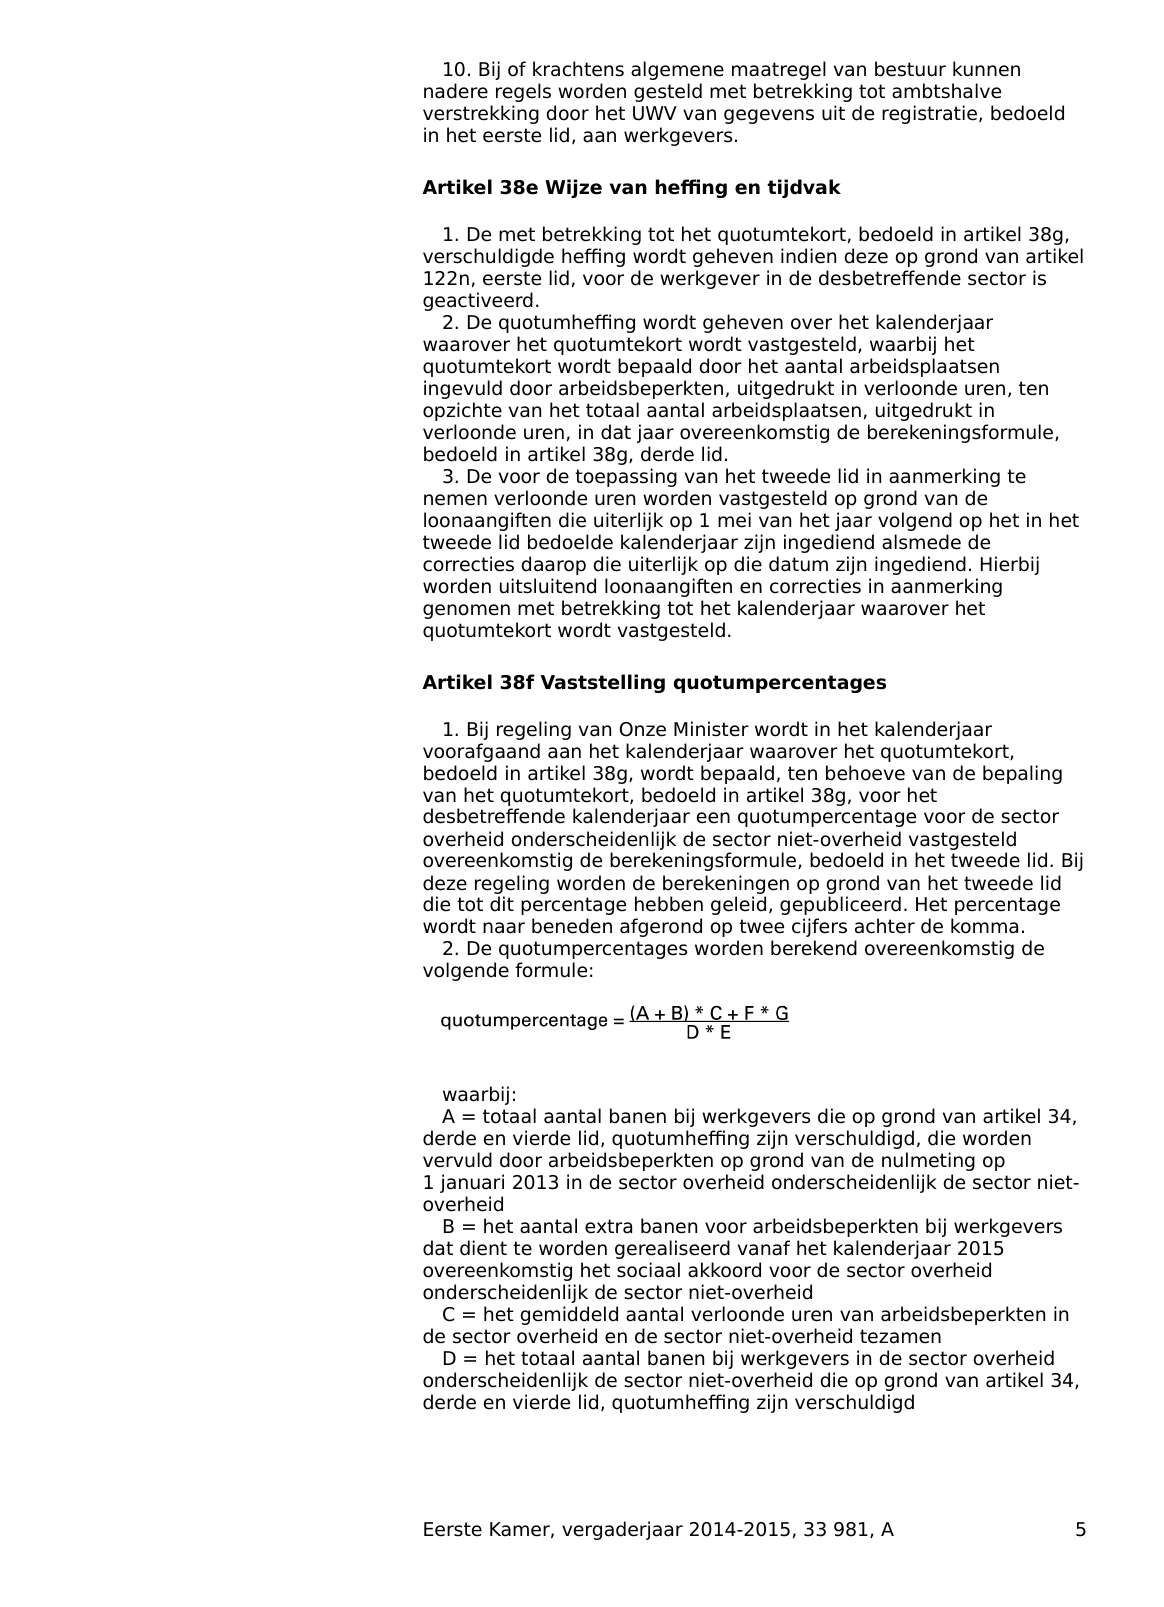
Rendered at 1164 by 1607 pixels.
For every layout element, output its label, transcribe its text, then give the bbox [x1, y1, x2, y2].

picture [422, 1004, 866, 1040]
text D = het totaal aantal banen bij werkgevers in de sector overheid onderscheidenlijk de sector niet-overheid die op grond van artikel 34, derde en vierde lid, quotumheffing zijn verschuldigd [422, 1348, 1087, 1414]
subtitle Artikel 38f Vaststelling quotumpercentages [422, 672, 1087, 693]
text 3. De voor de toepassing van het tweede lid in aanmerking te nemen verloonde uren worden vastgesteld op grond van de loonaangiften die uiterlijk op 1 mei van het jaar volgend op het in het tweede lid bedoelde kalenderjaar zijn ingediend alsmede de correcties daarop die uiterlijk op die datum zijn ingediend. Hierbij worden uitsluitend loonaangiften en correcties in aanmerking genomen met betrekking tot het kalenderjaar waarover het quotumtekort wordt vastgesteld. [422, 466, 1087, 642]
text 1. De met betrekking tot het quotumtekort, bedoeld in artikel 38g, verschuldigde heffing wordt geheven indien deze op grond van artikel 122n, eerste lid, voor de werkgever in de desbetreffende sector is geactiveerd. [422, 224, 1087, 312]
text A = totaal aantal banen bij werkgevers die op grond van artikel 34, derde en vierde lid, quotumheffing zijn verschuldigd, die worden vervuld door arbeidsbeperkten op grond van de nulmeting op 1 januari 2013 in de sector overheid onderscheidenlijk de sector niet-overheid [422, 1106, 1087, 1216]
text waarbij: [422, 1084, 1087, 1106]
text B = het aantal extra banen voor arbeidsbeperkten bij werkgevers dat dient te worden gerealiseerd vanaf het kalenderjaar 2015 overeenkomstig het sociaal akkoord voor de sector overheid onderscheidenlijk de sector niet-overheid [422, 1216, 1087, 1304]
text 2. De quotumpercentages worden berekend overeenkomstig de volgende formule: [422, 938, 1087, 982]
text 1. Bij regeling van Onze Minister wordt in het kalenderjaar voorafgaand aan het kalenderjaar waarover het quotumtekort, bedoeld in artikel 38g, wordt bepaald, ten behoeve van de bepaling van het quotumtekort, bedoeld in artikel 38g, voor het desbetreffende kalenderjaar een quotumpercentage voor de sector overheid onderscheidenlijk de sector niet-overheid vastgesteld overeenkomstig de berekeningsformule, bedoeld in het tweede lid. Bij deze regeling worden de berekeningen op grond van het tweede lid die tot dit percentage hebben geleid, gepubliceerd. Het percentage wordt naar beneden afgerond op twee cijfers achter de komma. [422, 718, 1087, 938]
subtitle Artikel 38e Wijze van heffing en tijdvak [422, 177, 1087, 199]
text 10. Bij of krachtens algemene maatregel van bestuur kunnen nadere regels worden gesteld met betrekking tot ambtshalve verstrekking door het UWV van gegevens uit de registratie, bedoeld in het eerste lid, aan werkgevers. [422, 59, 1087, 147]
text 2. De quotumheffing wordt geheven over het kalenderjaar waarover het quotumtekort wordt vastgesteld, waarbij het quotumtekort wordt bepaald door het aantal arbeidsplaatsen ingevuld door arbeidsbeperkten, uitgedrukt in verloonde uren, ten opzichte van het totaal aantal arbeidsplaatsen, uitgedrukt in verloonde uren, in dat jaar overeenkomstig de berekeningsformule, bedoeld in artikel 38g, derde lid. [422, 312, 1087, 466]
text C = het gemiddeld aantal verloonde uren van arbeidsbeperkten in de sector overheid en de sector niet-overheid tezamen [422, 1304, 1087, 1348]
